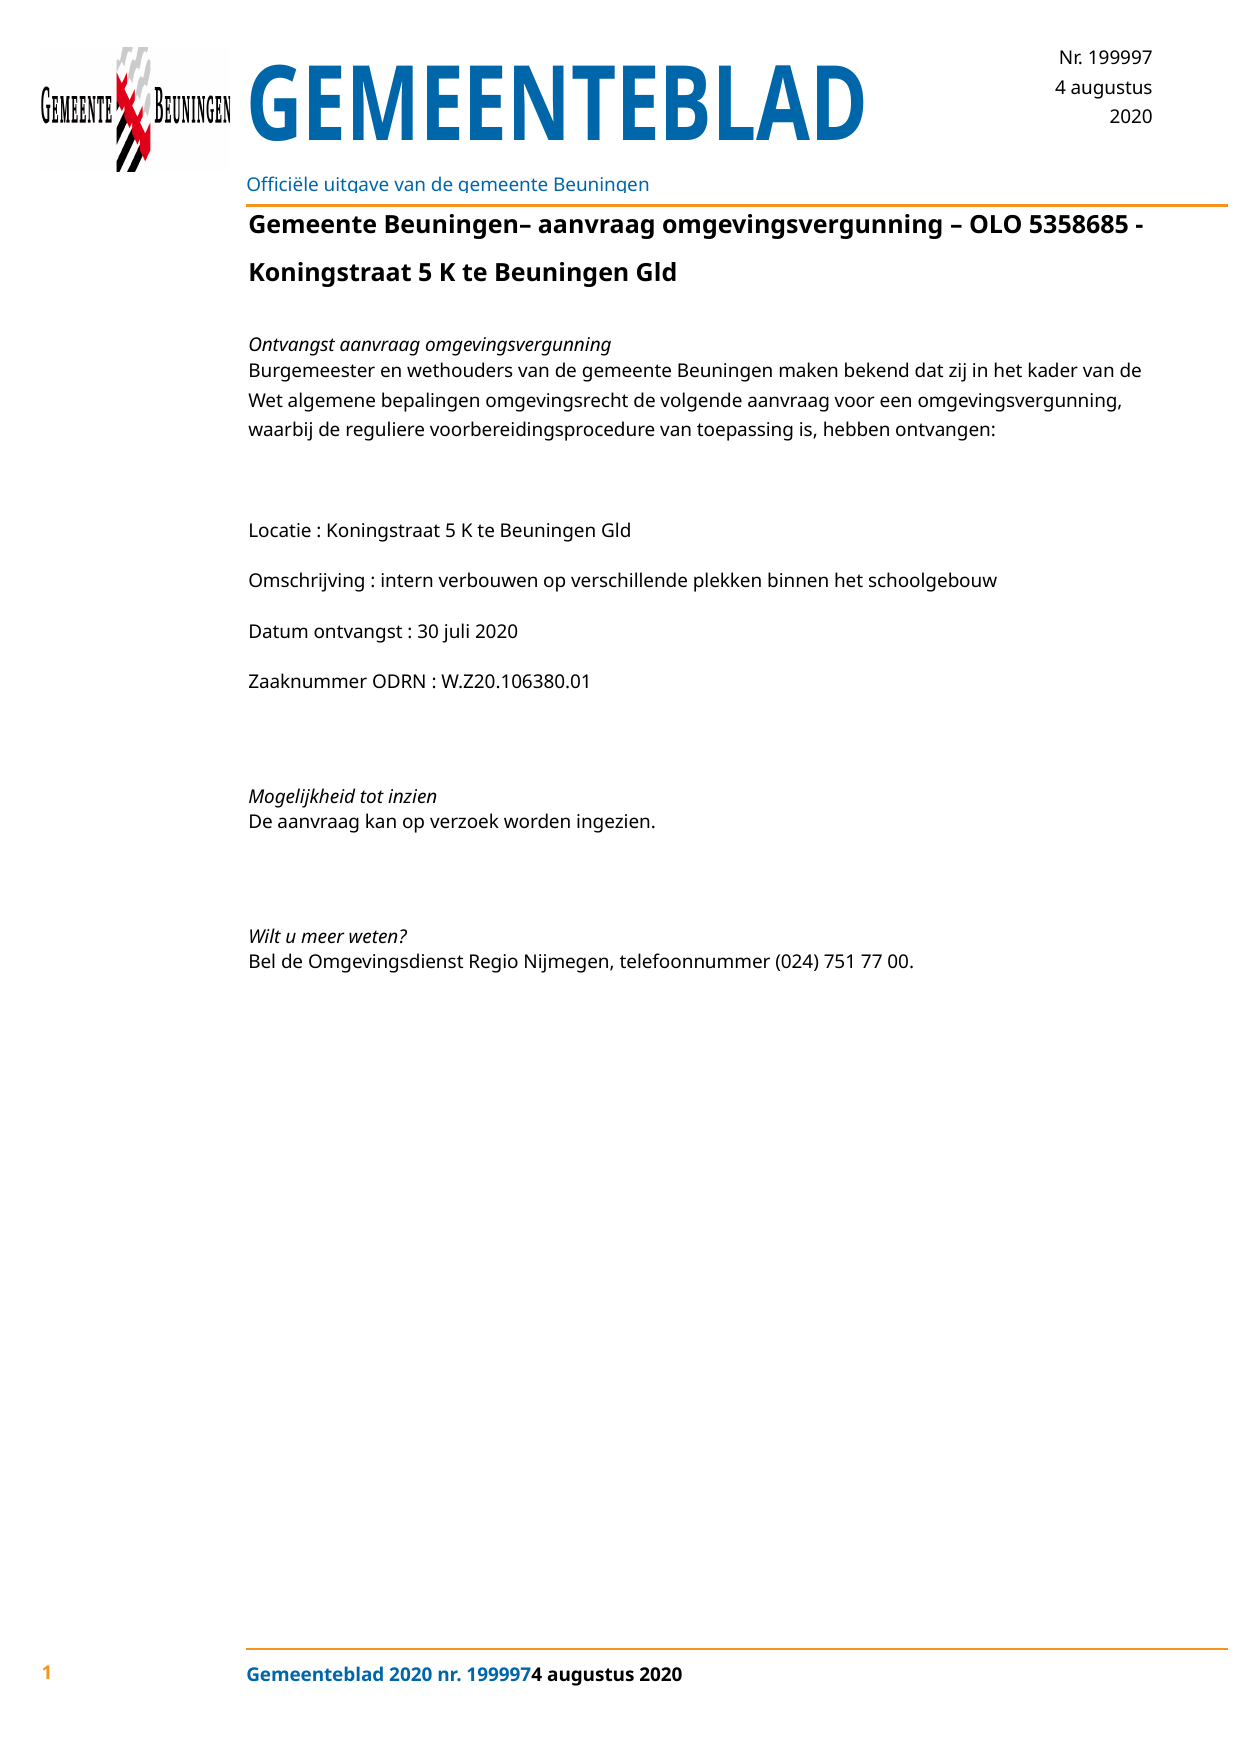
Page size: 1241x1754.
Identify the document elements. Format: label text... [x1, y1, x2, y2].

text Burgemeester en wethouders van de gemeente Beuningen maken bekend dat zij in het kader van de Wet algemene bepalingen omgevingsrecht de volgende aanvraag voor een omgevingsvergunning, waarbij de reguliere voorbereidingsprocedure van toepassing is, hebben ontvangen: [248, 357, 1152, 442]
text Mogelijkheid tot inzien [248, 783, 1152, 808]
text Locatie : Koningstraat 5 K te Beuningen Gld [248, 517, 1152, 543]
text Bel de Omgevingsdienst Regio Nijmegen, telefoonnummer (024) 751 77 00. [248, 949, 1152, 974]
text Omschrijving : intern verbouwen op verschillende plekken binnen het schoolgebouw [248, 568, 1152, 593]
text Datum ontvangst : 30 juli 2020 [248, 618, 1152, 644]
text De aanvraag kan op verzoek worden ingezien. [248, 808, 1152, 834]
text Wilt u meer weten? [248, 923, 1152, 949]
picture [41, 47, 231, 172]
text Zaaknummer ODRN : W.Z20.106380.01 [248, 668, 1152, 694]
text Gemeente Beuningen– aanvraag omgevingsvergunning – OLO 5358685 - Koningstraat 5 K te Beuningen Gld [248, 207, 1152, 288]
text Ontvangst aanvraag omgevingsvergunning [248, 331, 1152, 357]
